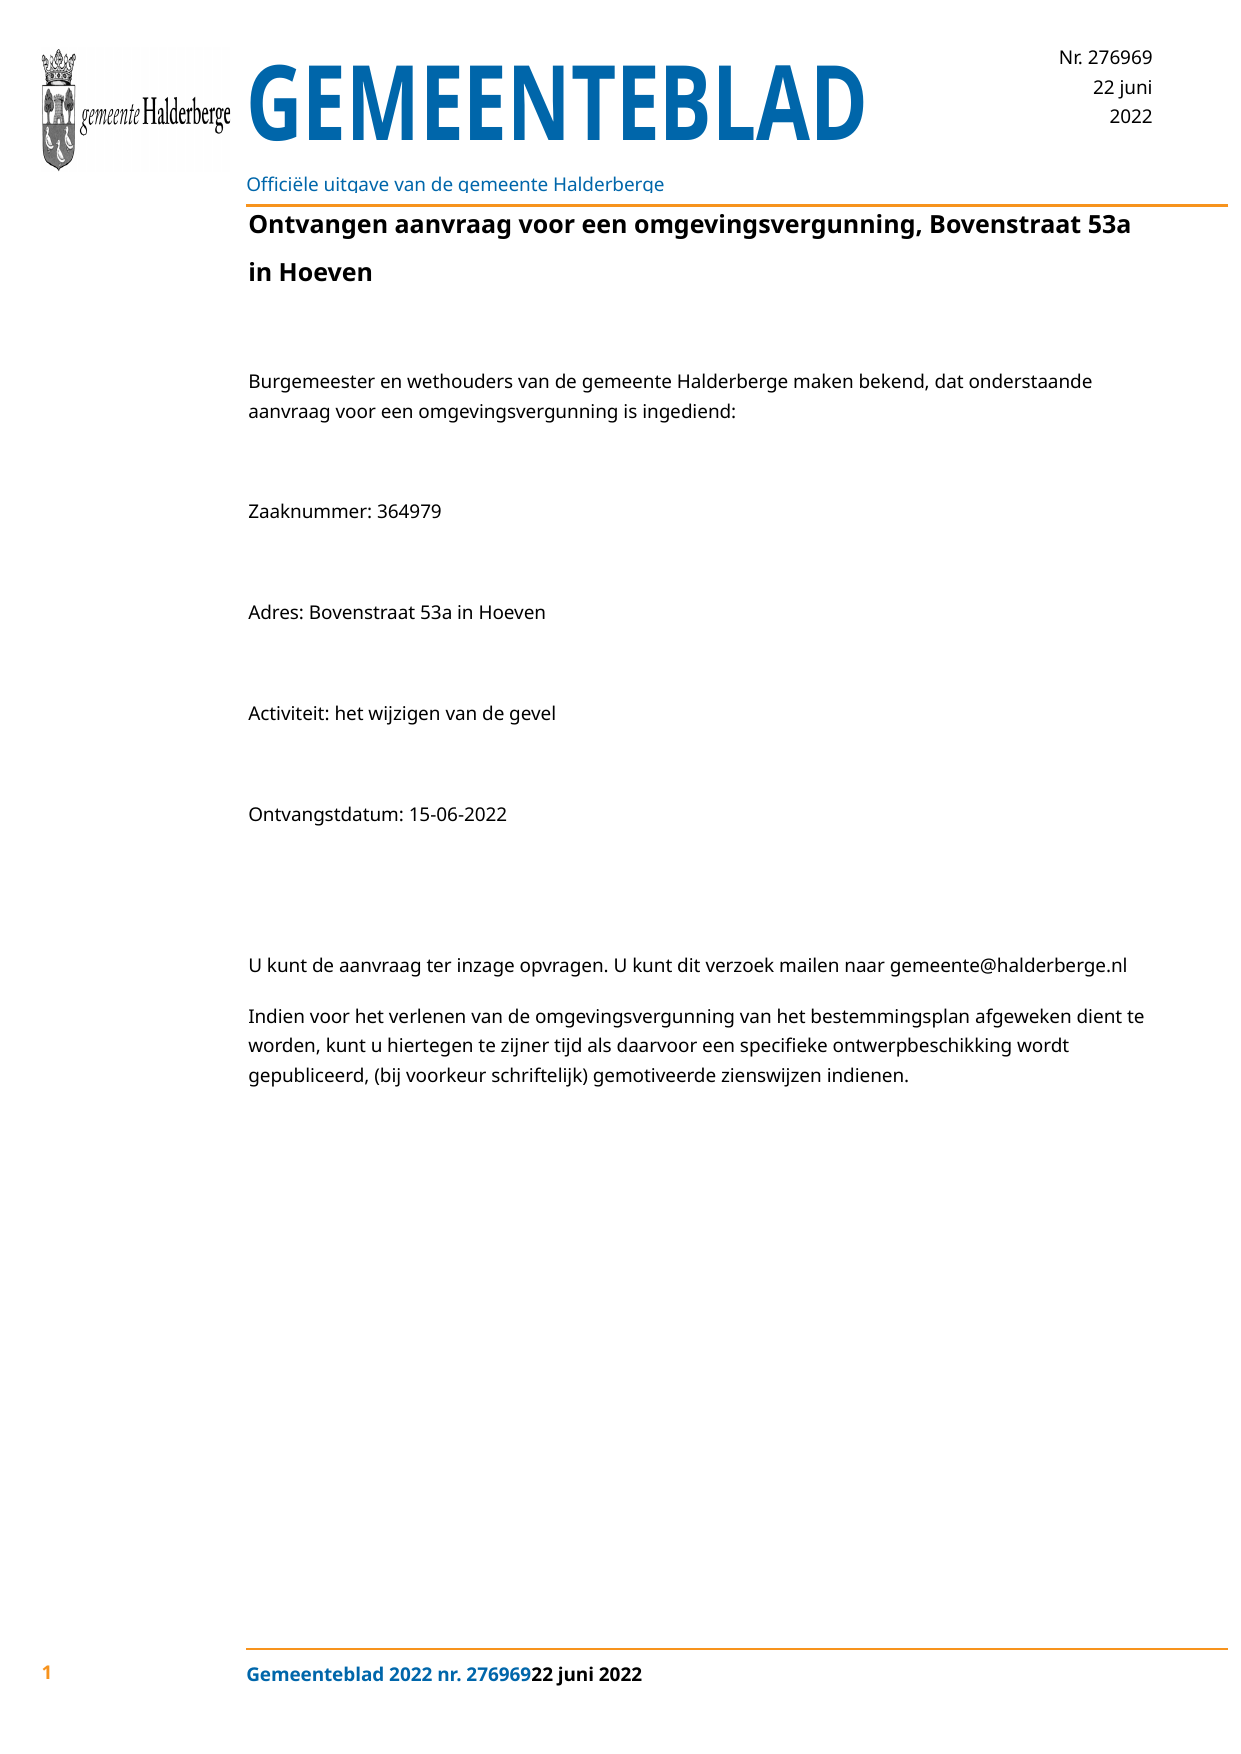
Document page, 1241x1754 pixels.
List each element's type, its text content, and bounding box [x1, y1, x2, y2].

text Burgemeester en wethouders van de gemeente Halderberge maken bekend, dat onderstaande aanvraag voor een omgevingsvergunning is ingediend: [248, 368, 1152, 424]
text U kunt de aanvraag ter inzage opvragen. U kunt dit verzoek mailen naar gemeente@halderberge.nl [248, 952, 1152, 978]
picture [41, 47, 231, 172]
text Activiteit: het wijzigen van de gevel [248, 700, 1152, 726]
text Ontvangen aanvraag voor een omgevingsvergunning, Bovenstraat 53a in Hoeven [248, 207, 1152, 288]
text Zaaknummer: 364979 [248, 499, 1152, 524]
text Ontvangstdatum: 15-06-2022 [248, 801, 1152, 827]
text Adres: Bovenstraat 53a in Hoeven [248, 599, 1152, 625]
text Indien voor het verlenen van de omgevingsvergunning van het bestemmingsplan afgeweken dient te worden, kunt u hiertegen te zijner tijd als daarvoor een specifieke ontwerpbeschikking wordt gepubliceerd, (bij voorkeur schriftelijk) gemotiveerde zienswijzen indienen. [248, 1003, 1152, 1088]
